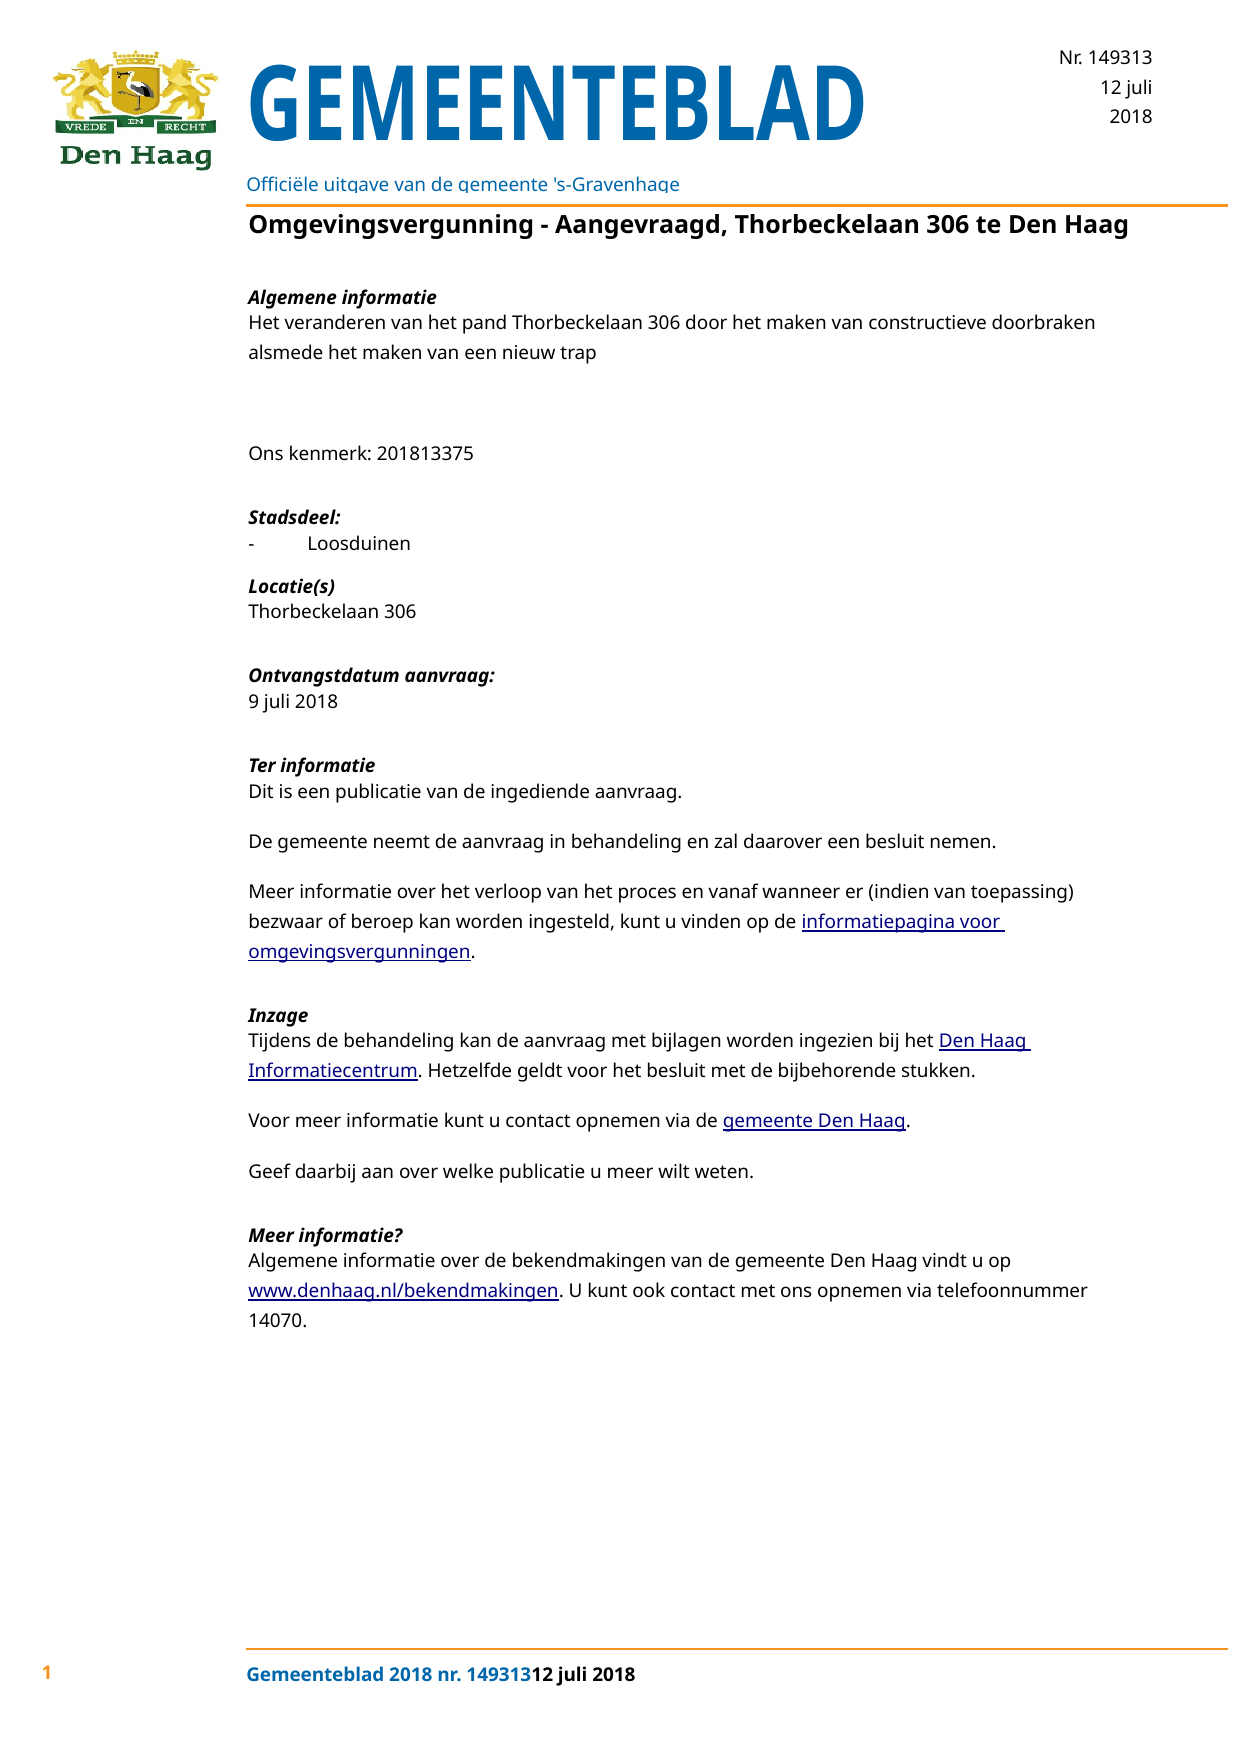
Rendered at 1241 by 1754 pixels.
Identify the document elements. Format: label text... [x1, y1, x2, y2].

text Thorbeckelaan 306 [248, 598, 1152, 624]
text Ons kenmerk: 201813375 [248, 440, 1152, 466]
picture [41, 47, 231, 172]
text Omgevingsvergunning - Aangevraagd, Thorbeckelaan 306 te Den Haag [248, 207, 1152, 241]
text Locatie(s) [248, 573, 1152, 598]
text Ter informatie [248, 752, 1152, 778]
text Inzage [248, 1002, 1152, 1028]
text Dit is een publicatie van de ingediende aanvraag. [248, 778, 1152, 804]
text Geef daarbij aan over welke publicatie u meer wilt weten. [248, 1158, 1152, 1184]
text Tijdens de behandeling kan de aanvraag met bijlagen worden ingezien bij het Den Haag Informatiecentrum. Hetzelfde geldt voor het besluit met de bijbehorende stukken. [248, 1028, 1152, 1083]
text Voor meer informatie kunt u contact opnemen via de gemeente Den Haag. [248, 1108, 1152, 1133]
text Algemene informatie over de bekendmakingen van de gemeente Den Haag vindt u op www.denhaag.nl/bekendmakingen. U kunt ook contact met ons opnemen via telefoonnummer 14070. [248, 1248, 1152, 1333]
text De gemeente neemt de aanvraag in behandeling en zal daarover een besluit nemen. [248, 828, 1152, 854]
text Stadsdeel: [248, 504, 1152, 530]
text Algemene informatie [248, 284, 1152, 309]
text Ontvangstdatum aanvraag: [248, 662, 1152, 688]
text Meer informatie over het verloop van het proces en vanaf wanneer er (indien van toepassing) bezwaar of beroep kan worden ingesteld, kunt u vinden op de informatiepagina voor omgevingsvergunningen. [248, 879, 1152, 964]
list Loosduinen [248, 530, 1152, 555]
text Het veranderen van het pand Thorbeckelaan 306 door het maken van constructieve doorbraken alsmede het maken van een nieuw trap [248, 309, 1152, 365]
text 9 juli 2018 [248, 688, 1152, 714]
text Meer informatie? [248, 1222, 1152, 1248]
